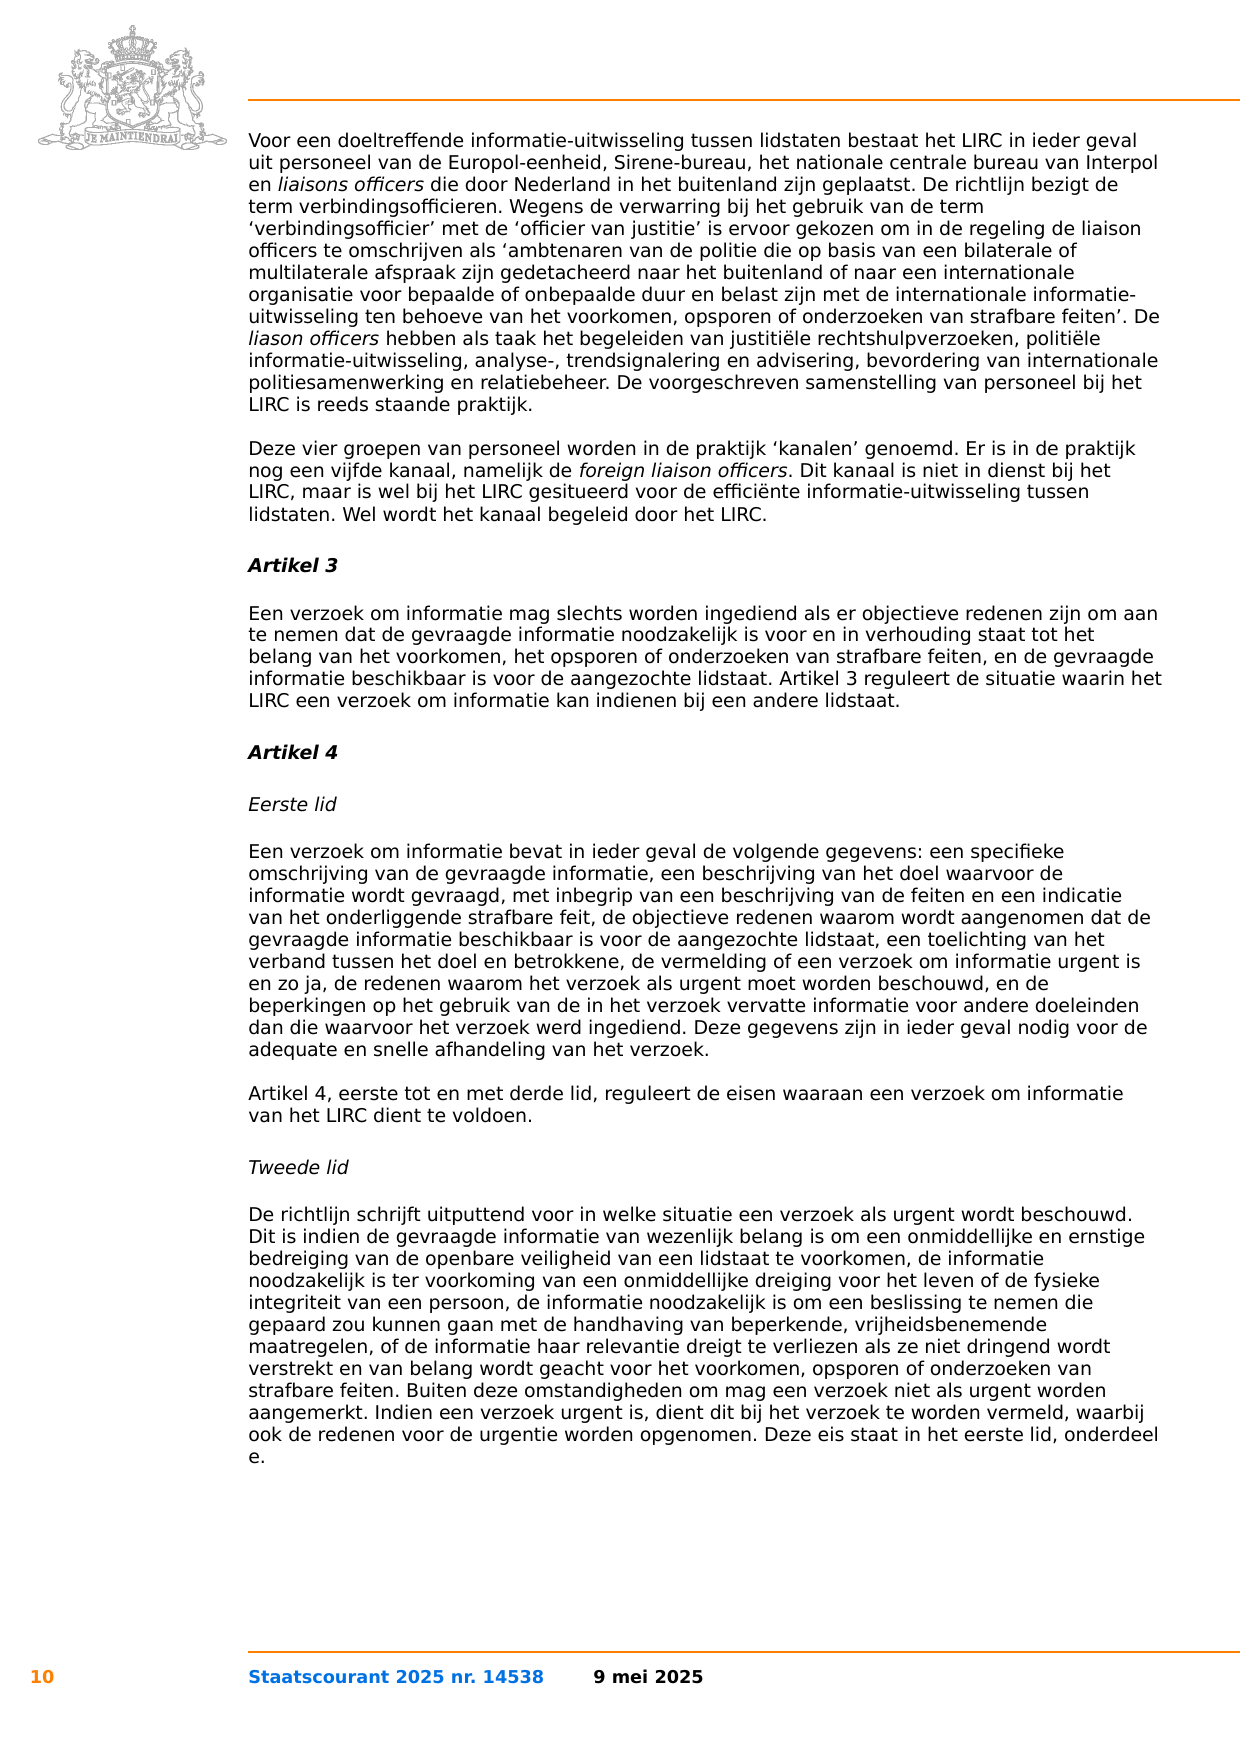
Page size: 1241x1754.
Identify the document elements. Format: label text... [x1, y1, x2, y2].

subtitle Artikel 4 [248, 742, 1163, 764]
text Voor een doeltreffende informatie-uitwisseling tussen lidstaten bestaat het LIRC in ieder geval uit personeel van de Europol-eenheid, Sirene-bureau, het nationale centrale bureau van Interpol en liaisons officers die door Nederland in het buitenland zijn geplaatst. De richtlijn bezigt de term verbindingsofficieren. Wegens de verwarring bij het gebruik van de term ‘verbindingsofficier’ met de ‘officier van justitie’ is ervoor gekozen om in de regeling de liaison officers te omschrijven als ‘ambtenaren van de politie die op basis van een bilaterale of multilaterale afspraak zijn gedetacheerd naar het buitenland of naar een internationale organisatie voor bepaalde of onbepaalde duur en belast zijn met de internationale informatie-uitwisseling ten behoeve van het voorkomen, opsporen of onderzoeken van strafbare feiten’. De liason officers hebben als taak het begeleiden van justitiële rechtshulpverzoeken, politiële informatie-uitwisseling, analyse-, trendsignalering en advisering, bevordering van internationale politiesamenwerking en relatiebeheer. De voorgeschreven samenstelling van personeel bij het LIRC is reeds staande praktijk. [248, 130, 1163, 416]
subtitle Artikel 3 [248, 555, 1163, 577]
picture [38, 25, 227, 150]
text De richtlijn schrijft uitputtend voor in welke situatie een verzoek als urgent wordt beschouwd. Dit is indien de gevraagde informatie van wezenlijk belang is om een onmiddellijke en ernstige bedreiging van de openbare veiligheid van een lidstaat te voorkomen, de informatie noodzakelijk is ter voorkoming van een onmiddellijke dreiging voor het leven of de fysieke integriteit van een persoon, de informatie noodzakelijk is om een beslissing te nemen die gepaard zou kunnen gaan met de handhaving van beperkende, vrijheidsbenemende maatregelen, of de informatie haar relevantie dreigt te verliezen als ze niet dringend wordt verstrekt en van belang wordt geacht voor het voorkomen, opsporen of onderzoeken van strafbare feiten. Buiten deze omstandigheden om mag een verzoek niet als urgent worden aangemerkt. Indien een verzoek urgent is, dient dit bij het verzoek te worden vermeld, waarbij ook de redenen voor de urgentie worden opgenomen. Deze eis staat in het eerste lid, onderdeel e. [248, 1204, 1163, 1468]
text Een verzoek om informatie mag slechts worden ingediend als er objectieve redenen zijn om aan te nemen dat de gevraagde informatie noodzakelijk is voor en in verhouding staat tot het belang van het voorkomen, het opsporen of onderzoeken van strafbare feiten, en de gevraagde informatie beschikbaar is voor de aangezochte lidstaat. Artikel 3 reguleert de situatie waarin het LIRC een verzoek om informatie kan indienen bij een andere lidstaat. [248, 602, 1163, 712]
subtitle Eerste lid [248, 794, 1163, 816]
text Een verzoek om informatie bevat in ieder geval de volgende gegevens: een specifieke omschrijving van de gevraagde informatie, een beschrijving van het doel waarvoor de informatie wordt gevraagd, met inbegrip van een beschrijving van de feiten en een indicatie van het onderliggende strafbare feit, de objectieve redenen waarom wordt aangenomen dat de gevraagde informatie beschikbaar is voor de aangezochte lidstaat, een toelichting van het verband tussen het doel en betrokkene, de vermelding of een verzoek om informatie urgent is en zo ja, de redenen waarom het verzoek als urgent moet worden beschouwd, en de beperkingen op het gebruik van de in het verzoek vervatte informatie voor andere doeleinden dan die waarvoor het verzoek werd ingediend. Deze gegevens zijn in ieder geval nodig voor de adequate en snelle afhandeling van het verzoek. [248, 841, 1163, 1061]
text Deze vier groepen van personeel worden in de praktijk ‘kanalen’ genoemd. Er is in de praktijk nog een vijfde kanaal, namelijk de foreign liaison officers. Dit kanaal is niet in dienst bij het LIRC, maar is wel bij het LIRC gesitueerd voor de efficiënte informatie-uitwisseling tussen lidstaten. Wel wordt het kanaal begeleid door het LIRC. [248, 437, 1163, 525]
text Artikel 4, eerste tot en met derde lid, reguleert de eisen waaraan een verzoek om informatie van het LIRC dient te voldoen. [248, 1083, 1163, 1127]
subtitle Tweede lid [248, 1157, 1163, 1179]
